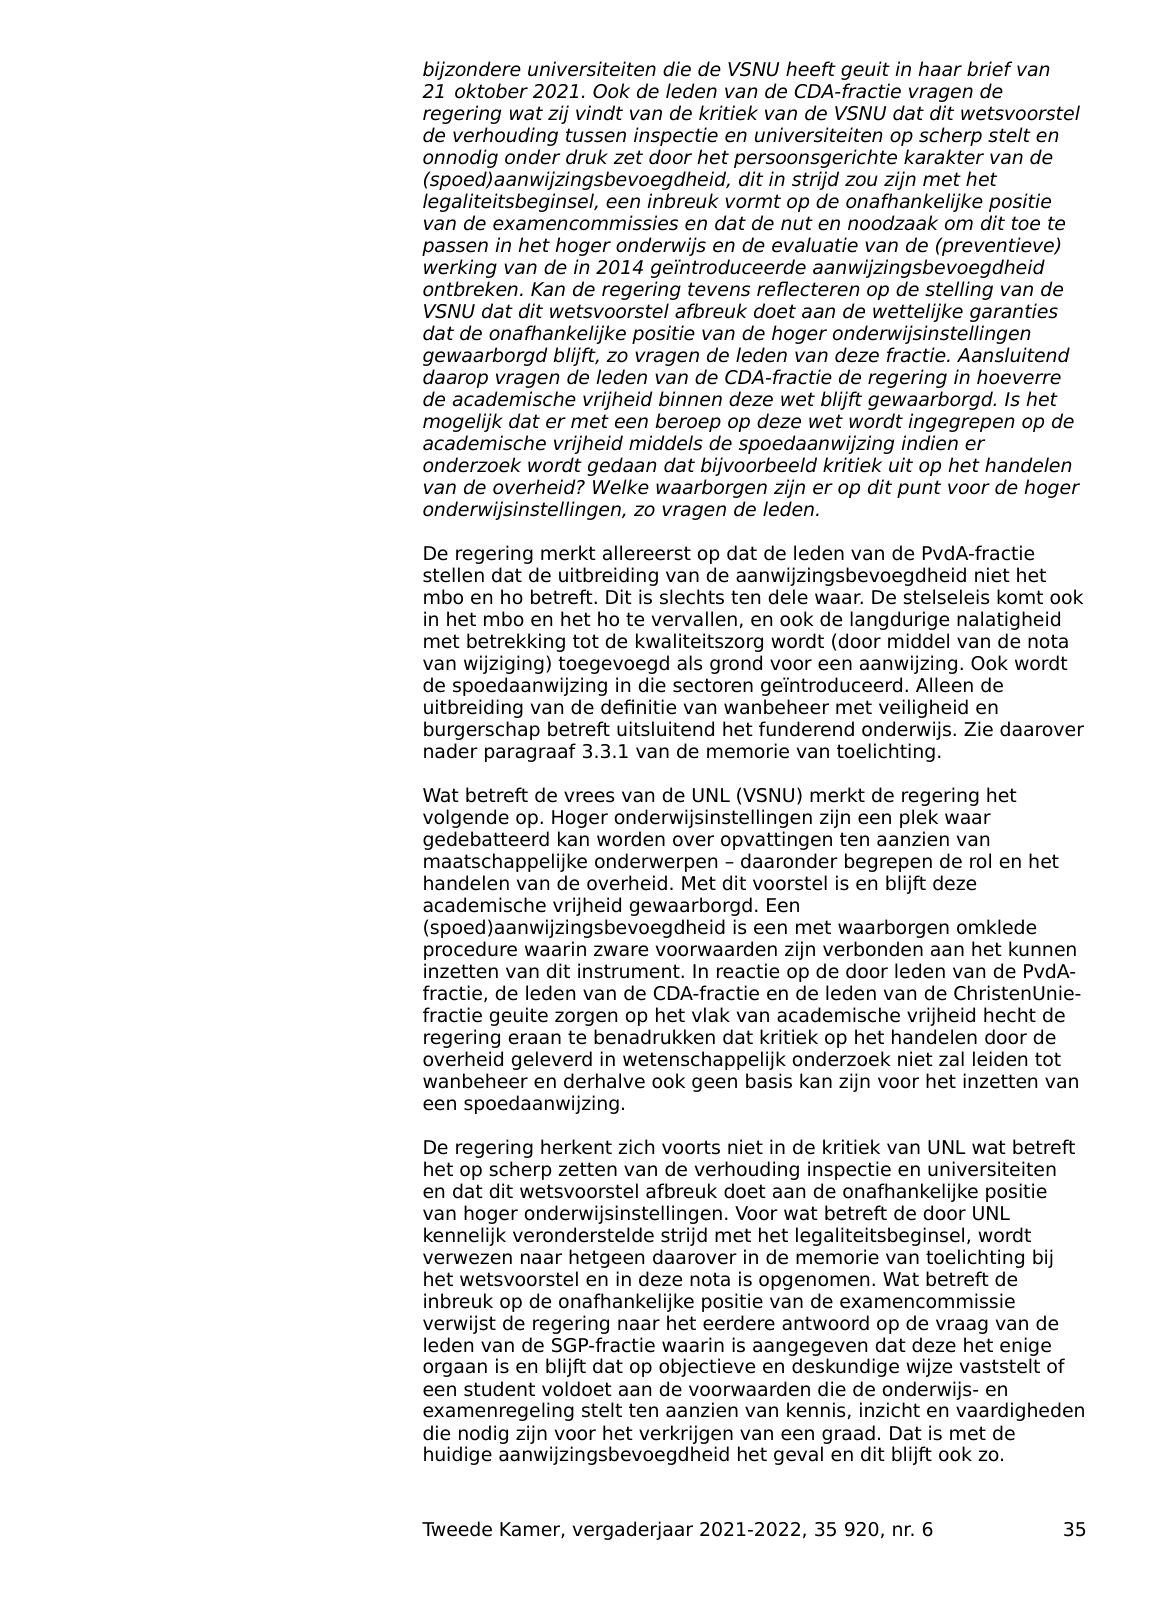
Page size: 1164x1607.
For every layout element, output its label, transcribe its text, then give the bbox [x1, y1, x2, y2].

text bijzondere universiteiten die de VSNU heeft geuit in haar brief van 21 oktober 2021. Ook de leden van de CDA-fractie vragen de regering wat zij vindt van de kritiek van de VSNU dat dit wetsvoorstel de verhouding tussen inspectie en universiteiten op scherp stelt en onnodig onder druk zet door het persoonsgerichte karakter van de (spoed)aanwijzingsbevoegdheid, dit in strijd zou zijn met het legaliteitsbeginsel, een inbreuk vormt op de onafhankelijke positie van de examencommissies en dat de nut en noodzaak om dit toe te passen in het hoger onderwijs en de evaluatie van de (preventieve) werking van de in 2014 geïntroduceerde aanwijzingsbevoegdheid ontbreken. Kan de regering tevens reflecteren op de stelling van de VSNU dat dit wetsvoorstel afbreuk doet aan de wettelijke garanties dat de onafhankelijke positie van de hoger onderwijsinstellingen gewaarborgd blijft, zo vragen de leden van deze fractie. Aansluitend daarop vragen de leden van de CDA-fractie de regering in hoeverre de academische vrijheid binnen deze wet blijft gewaarborgd. Is het mogelijk dat er met een beroep op deze wet wordt ingegrepen op de academische vrijheid middels de spoedaanwijzing indien er onderzoek wordt gedaan dat bijvoorbeeld kritiek uit op het handelen van de overheid? Welke waarborgen zijn er op dit punt voor de hoger onderwijsinstellingen, zo vragen de leden. [422, 59, 1087, 521]
text De regering herkent zich voorts niet in de kritiek van UNL wat betreft het op scherp zetten van de verhouding inspectie en universiteiten en dat dit wetsvoorstel afbreuk doet aan de onafhankelijke positie van hoger onderwijsinstellingen. Voor wat betreft de door UNL kennelijk veronderstelde strijd met het legaliteitsbeginsel, wordt verwezen naar hetgeen daarover in de memorie van toelichting bij het wetsvoorstel en in deze nota is opgenomen. Wat betreft de inbreuk op de onafhankelijke positie van de examencommissie verwijst de regering naar het eerdere antwoord op de vraag van de leden van de SGP-fractie waarin is aangegeven dat deze het enige orgaan is en blijft dat op objectieve en deskundige wijze vaststelt of een student voldoet aan de voorwaarden die de onderwijs- en examenregeling stelt ten aanzien van kennis, inzicht en vaardigheden die nodig zijn voor het verkrijgen van een graad. Dat is met de huidige aanwijzingsbevoegdheid het geval en dit blijft ook zo. [422, 1137, 1087, 1466]
text De regering merkt allereerst op dat de leden van de PvdA-fractie stellen dat de uitbreiding van de aanwijzingsbevoegdheid niet het mbo en ho betreft. Dit is slechts ten dele waar. De stelseleis komt ook in het mbo en het ho te vervallen, en ook de langdurige nalatigheid met betrekking tot de kwaliteitszorg wordt (door middel van de nota van wijziging) toegevoegd als grond voor een aanwijzing. Ook wordt de spoedaanwijzing in die sectoren geïntroduceerd. Alleen de uitbreiding van de definitie van wanbeheer met veiligheid en burgerschap betreft uitsluitend het funderend onderwijs. Zie daarover nader paragraaf 3.3.1 van de memorie van toelichting. [422, 543, 1087, 763]
text Wat betreft de vrees van de UNL (VSNU) merkt de regering het volgende op. Hoger onderwijsinstellingen zijn een plek waar gedebatteerd kan worden over opvattingen ten aanzien van maatschappelijke onderwerpen – daaronder begrepen de rol en het handelen van de overheid. Met dit voorstel is en blijft deze academische vrijheid gewaarborgd. Een (spoed)aanwijzingsbevoegdheid is een met waarborgen omklede procedure waarin zware voorwaarden zijn verbonden aan het kunnen inzetten van dit instrument. In reactie op de door leden van de PvdA-fractie, de leden van de CDA-fractie en de leden van de ChristenUnie-fractie geuite zorgen op het vlak van academische vrijheid hecht de regering eraan te benadrukken dat kritiek op het handelen door de overheid geleverd in wetenschappelijk onderzoek niet zal leiden tot wanbeheer en derhalve ook geen basis kan zijn voor het inzetten van een spoedaanwijzing. [422, 785, 1087, 1114]
